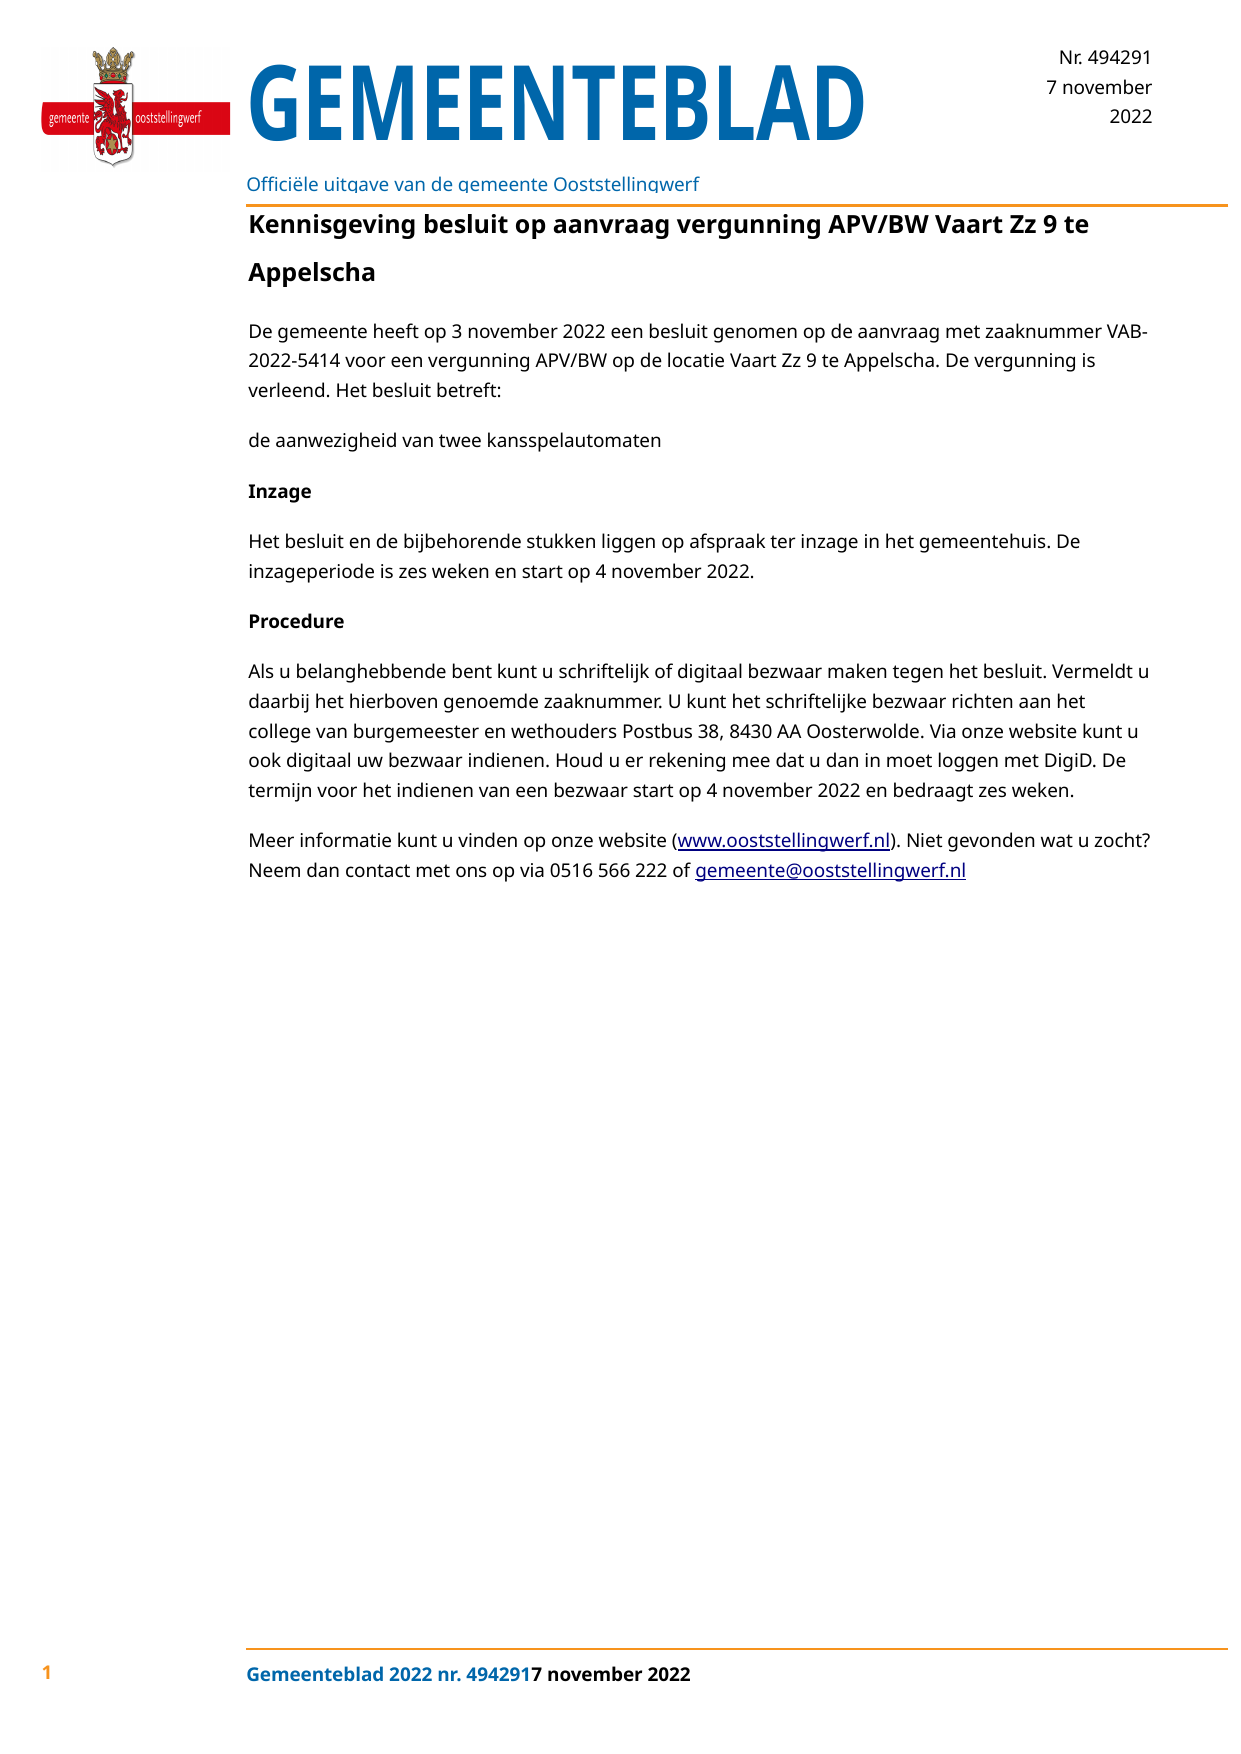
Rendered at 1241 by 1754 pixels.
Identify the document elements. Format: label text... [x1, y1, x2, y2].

text Inzage [248, 478, 1152, 504]
picture [41, 47, 231, 172]
text Het besluit en de bijbehorende stukken liggen op afspraak ter inzage in het gemeentehuis. De inzageperiode is zes weken en start op 4 november 2022. [248, 528, 1152, 584]
text Procedure [248, 608, 1152, 634]
text Als u belanghebbende bent kunt u schriftelijk of digitaal bezwaar maken tegen het besluit. Vermeldt u daarbij het hierboven genoemde zaaknummer. U kunt het schriftelijke bezwaar richten aan het college van burgemeester en wethouders Postbus 38, 8430 AA Oosterwolde. Via onze website kunt u ook digitaal uw bezwaar indienen. Houd u er rekening mee dat u dan in moet loggen met DigiD. De termijn voor het indienen van een bezwaar start op 4 november 2022 en bedraagt zes weken. [248, 659, 1152, 803]
text Kennisgeving besluit op aanvraag vergunning APV/BW Vaart Zz 9 te Appelscha [248, 207, 1152, 288]
text Meer informatie kunt u vinden op onze website (www.ooststellingwerf.nl). Niet gevonden wat u zocht? Neem dan contact met ons op via 0516 566 222 of gemeente@ooststellingwerf.nl [248, 827, 1152, 883]
text De gemeente heeft op 3 november 2022 een besluit genomen op de aanvraag met zaaknummer VAB-2022-5414 voor een vergunning APV/BW op de locatie Vaart Zz 9 te Appelscha. De vergunning is verleend. Het besluit betreft: [248, 318, 1152, 403]
text de aanwezigheid van twee kansspelautomaten [248, 427, 1152, 453]
